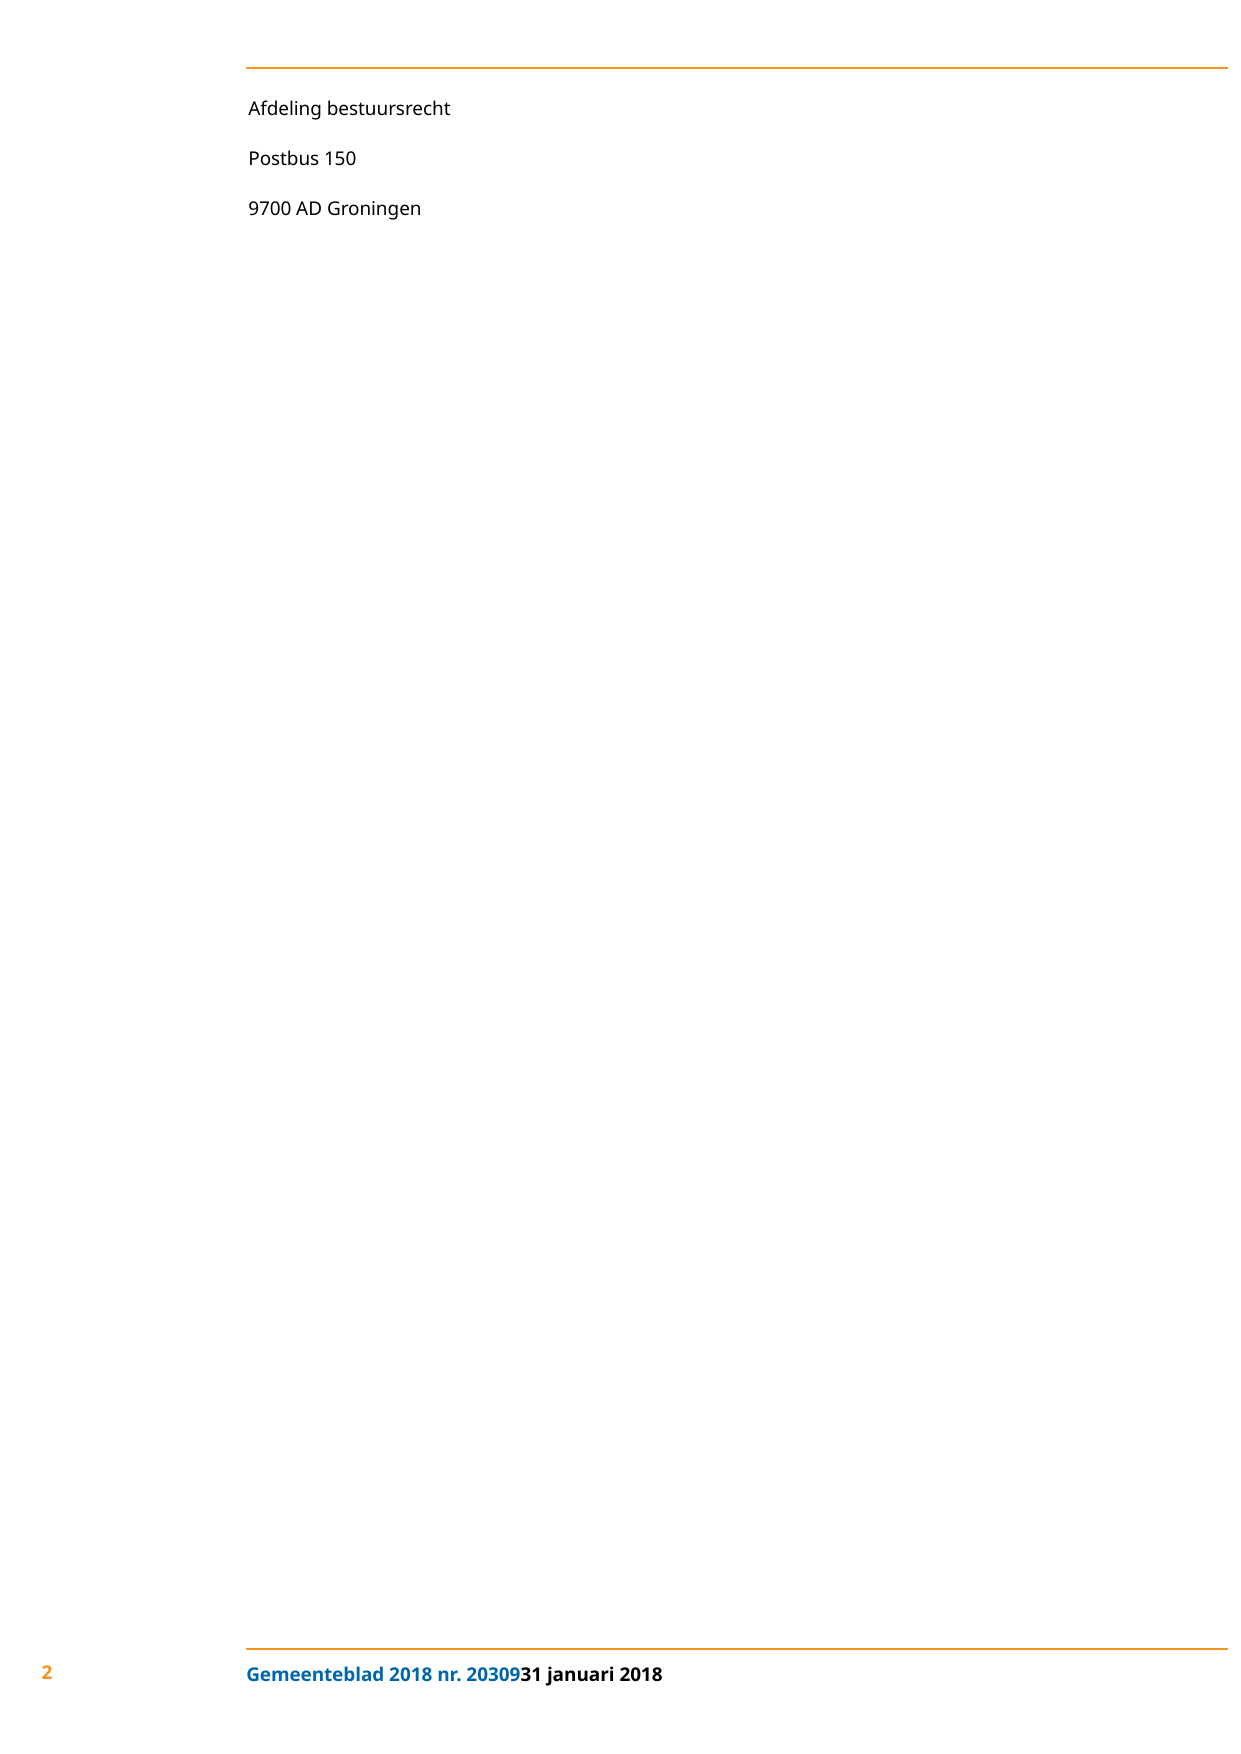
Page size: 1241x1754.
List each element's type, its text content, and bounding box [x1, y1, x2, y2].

picture [41, 47, 231, 172]
text Postbus 150 [248, 145, 1152, 171]
text Afdeling bestuursrecht [248, 95, 1152, 121]
text 9700 AD Groningen [248, 196, 1152, 221]
